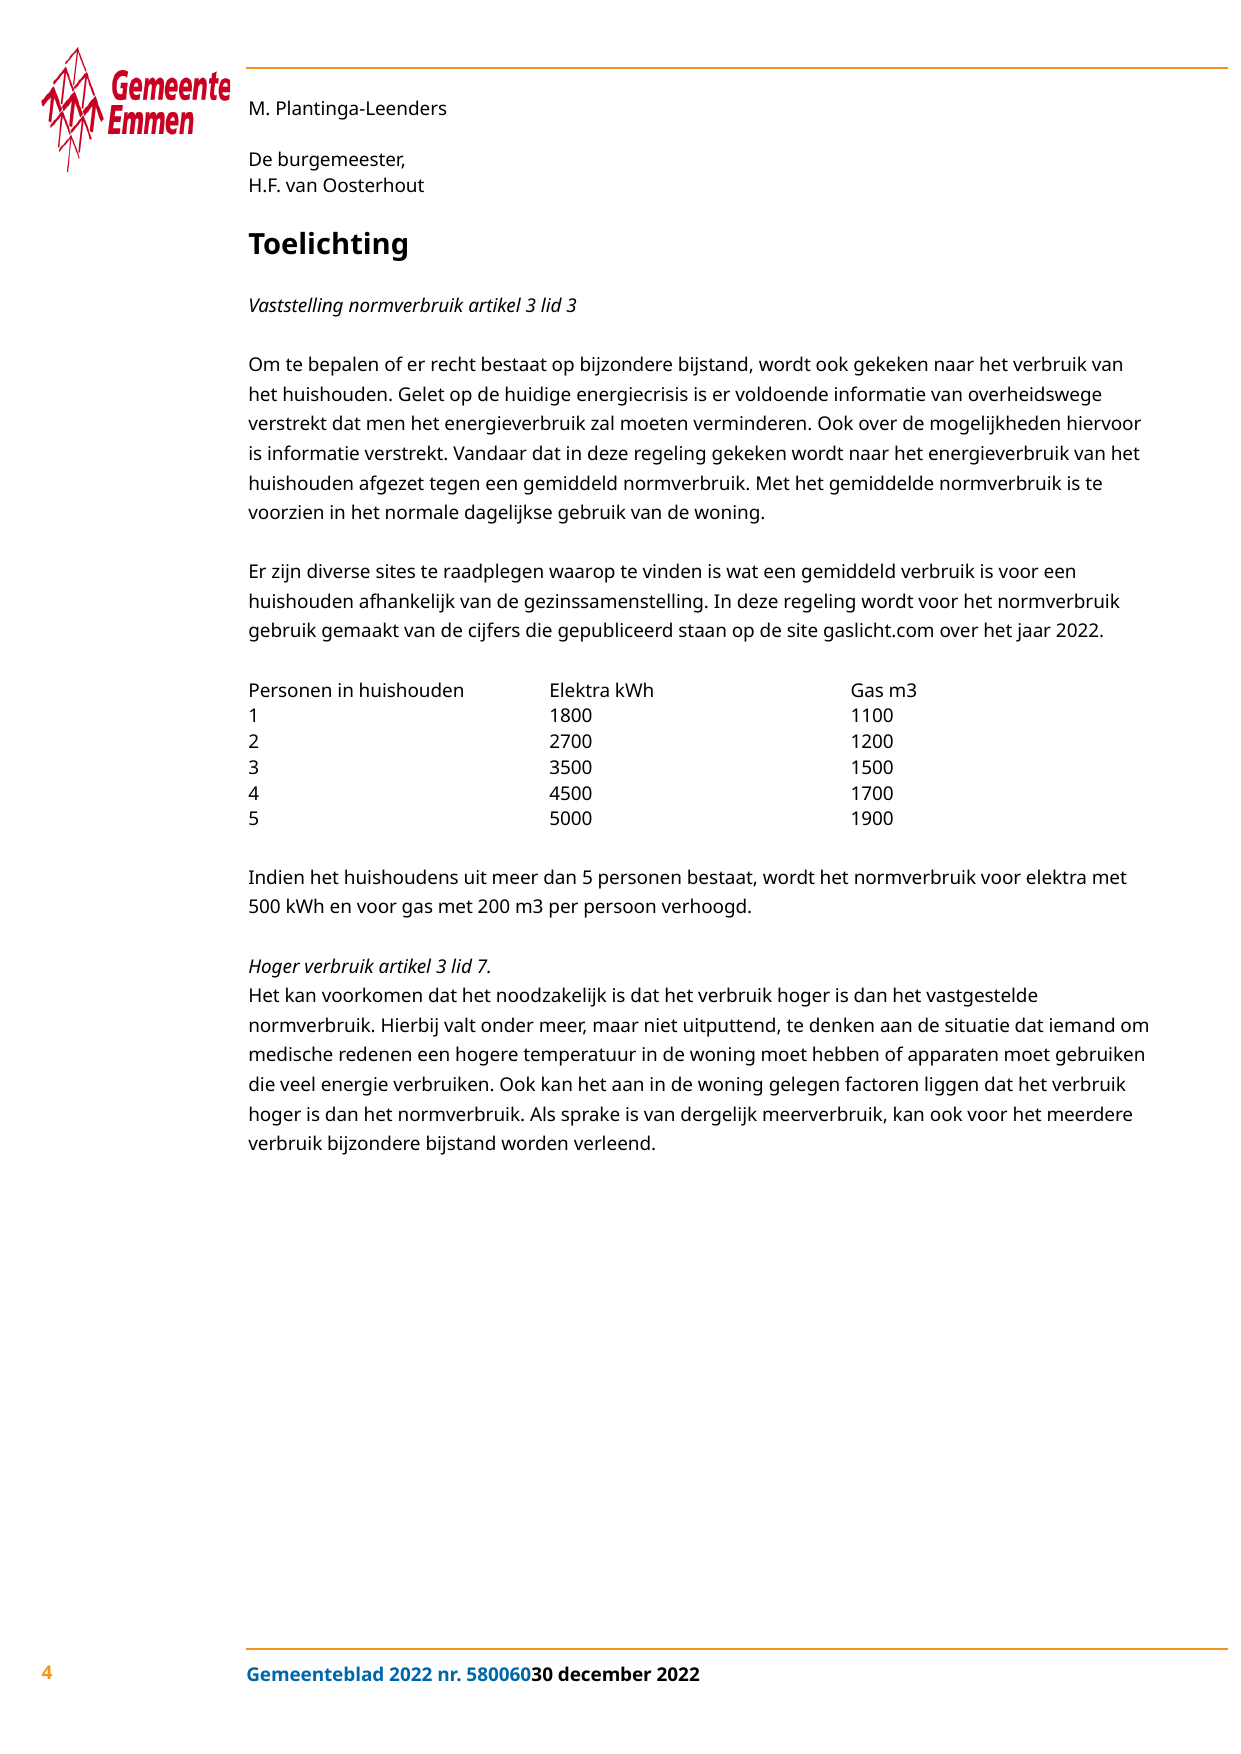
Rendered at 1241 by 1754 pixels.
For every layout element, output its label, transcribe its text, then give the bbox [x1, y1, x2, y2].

table_header Elektra kWh [549, 677, 850, 703]
table_cell 3 [248, 754, 549, 780]
table_cell 1 [248, 703, 549, 728]
text M. Plantinga-Leenders [248, 95, 1152, 121]
text Er zijn diverse sites te raadplegen waarop te vinden is wat een gemiddeld verbruik is voor een huishouden afhankelijk van de gezinssamenstelling. In deze regeling wordt voor het normverbruik gebruik gemaakt van de cijfers die gepubliceerd staan op de site gaslicht.com over het jaar 2022. [248, 558, 1152, 643]
table_cell 5000 [549, 806, 850, 831]
table_cell 2 [248, 729, 549, 754]
table_header Personen in huishouden [248, 677, 549, 703]
table_header Gas m3 [850, 677, 1152, 703]
text Indien het huishoudens uit meer dan 5 personen bestaat, wordt het normverbruik voor elektra met 500 kWh en voor gas met 200 m3 per persoon verhoogd. [248, 864, 1152, 919]
table_cell 4500 [549, 780, 850, 806]
picture [41, 47, 231, 172]
text H.F. van Oosterhout [248, 172, 1152, 198]
table_cell 4 [248, 780, 549, 806]
text Vaststelling normverbruik artikel 3 lid 3 [248, 292, 1152, 318]
table_cell 1100 [850, 703, 1152, 728]
table_cell 2700 [549, 729, 850, 754]
table_cell 3500 [549, 754, 850, 780]
text De burgemeester, [248, 146, 1152, 172]
text Toelichting [248, 223, 1152, 263]
table_cell 1800 [549, 703, 850, 728]
table_cell 1700 [850, 780, 1152, 806]
text Hoger verbruik artikel 3 lid 7. [248, 953, 1152, 979]
table_cell 1200 [850, 729, 1152, 754]
text Het kan voorkomen dat het noodzakelijk is dat het verbruik hoger is dan het vastgestelde normverbruik. Hierbij valt onder meer, maar niet uitputtend, te denken aan de situatie dat iemand om medische redenen een hogere temperatuur in de woning moet hebben of apparaten moet gebruiken die veel energie verbruiken. Ook kan het aan in de woning gelegen factoren liggen dat het verbruik hoger is dan het normverbruik. Als sprake is van dergelijk meerverbruik, kan ook voor het meerdere verbruik bijzondere bijstand worden verleend. [248, 982, 1152, 1156]
table_cell 1900 [850, 806, 1152, 831]
table_cell 5 [248, 806, 549, 831]
table_cell 1500 [850, 754, 1152, 780]
text Om te bepalen of er recht bestaat op bijzondere bijstand, wordt ook gekeken naar het verbruik van het huishouden. Gelet op de huidige energiecrisis is er voldoende informatie van overheidswege verstrekt dat men het energieverbruik zal moeten verminderen. Ook over de mogelijkheden hiervoor is informatie verstrekt. Vandaar dat in deze regeling gekeken wordt naar het energieverbruik van het huishouden afgezet tegen een gemiddeld normverbruik. Met het gemiddelde normverbruik is te voorzien in het normale dagelijkse gebruik van de woning. [248, 351, 1152, 525]
